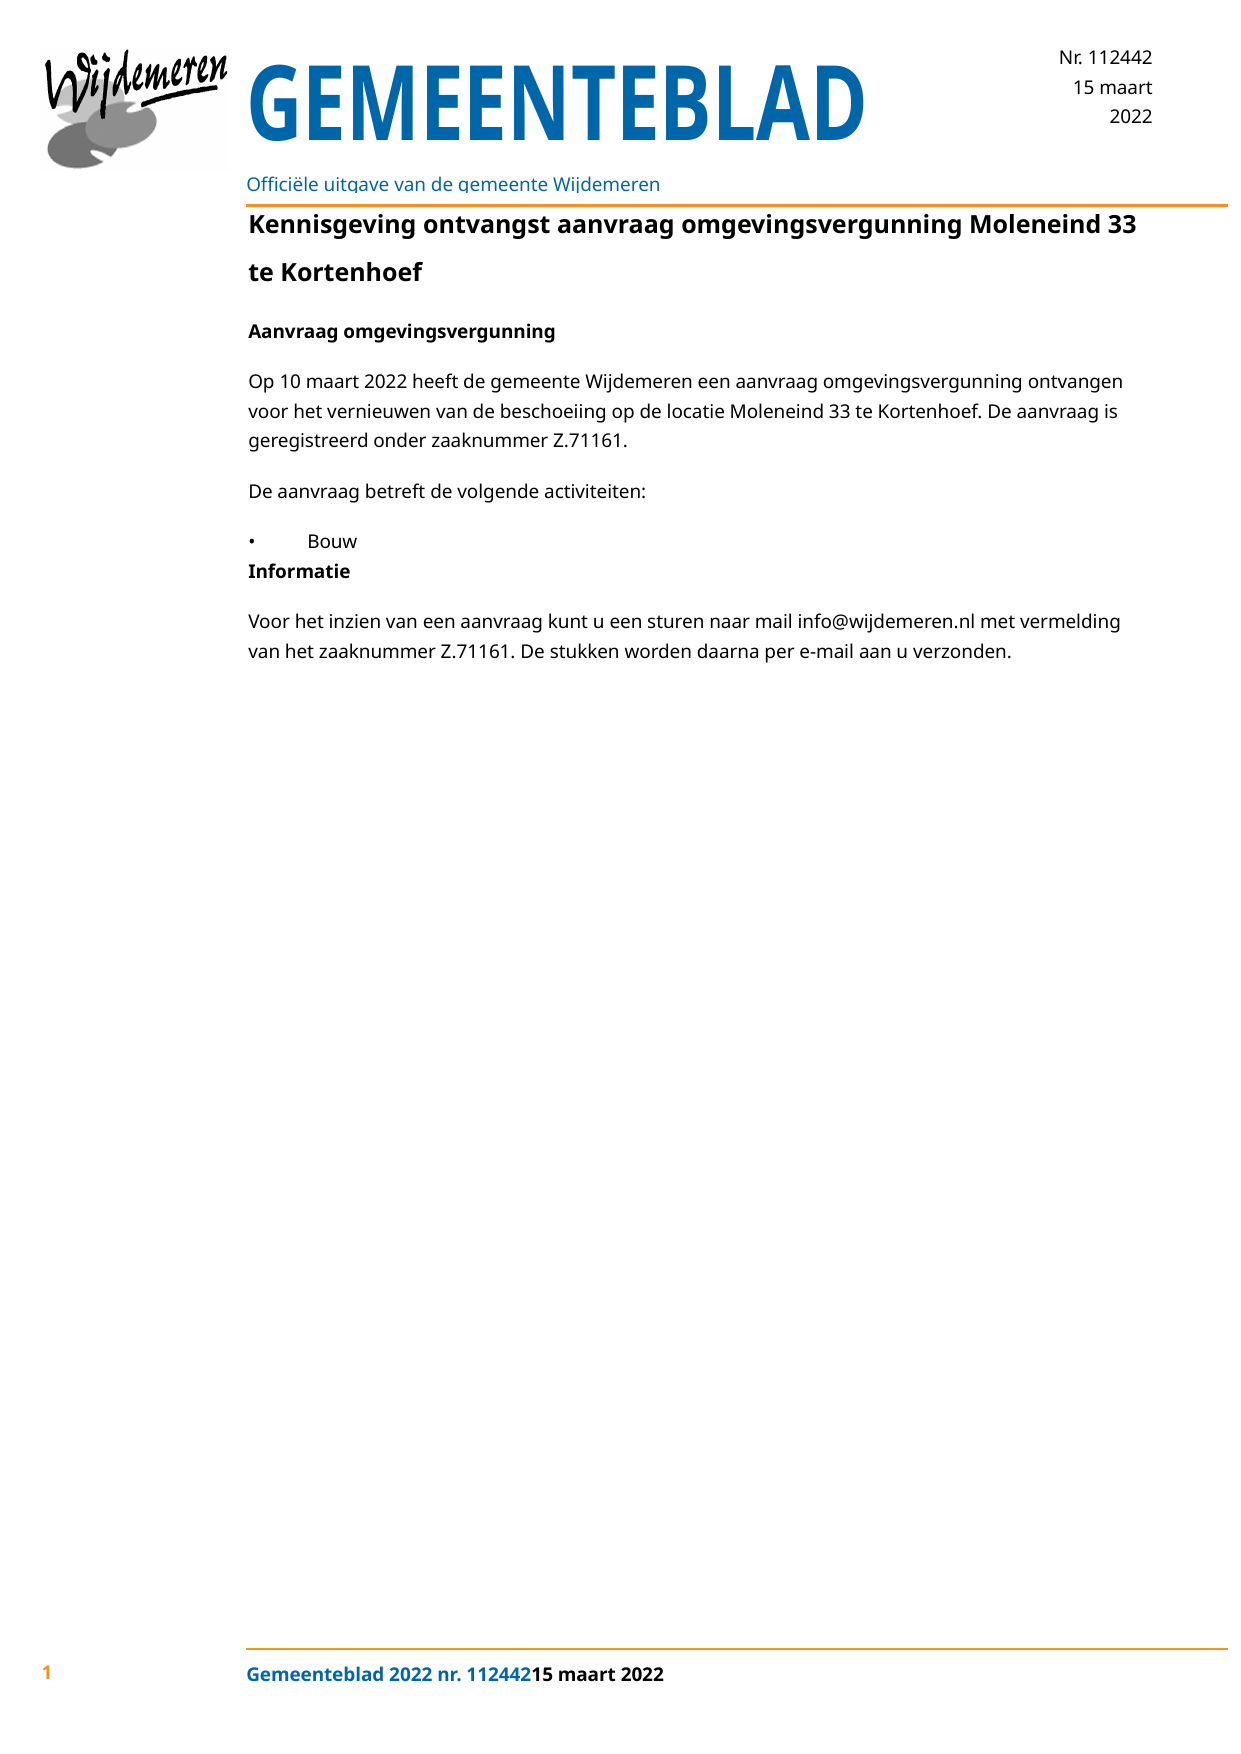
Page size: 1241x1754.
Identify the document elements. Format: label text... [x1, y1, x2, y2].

text Informatie [248, 558, 1152, 584]
list Bouw [248, 528, 1152, 554]
text Kennisgeving ontvangst aanvraag omgevingsvergunning Moleneind 33 te Kortenhoef [248, 207, 1152, 288]
text Op 10 maart 2022 heeft de gemeente Wijdemeren een aanvraag omgevingsvergunning ontvangen voor het vernieuwen van de beschoeiing op de locatie Moleneind 33 te Kortenhoef. De aanvraag is geregistreerd onder zaaknummer Z.71161. [248, 368, 1152, 453]
text De aanvraag betreft de volgende activiteiten: [248, 478, 1152, 504]
text Aanvraag omgevingsvergunning [248, 318, 1152, 344]
text Voor het inzien van een aanvraag kunt u een sturen naar mail info@wijdemeren.nl met vermelding van het zaaknummer Z.71161. De stukken worden daarna per e-mail aan u verzonden. [248, 608, 1152, 664]
picture [41, 47, 231, 172]
